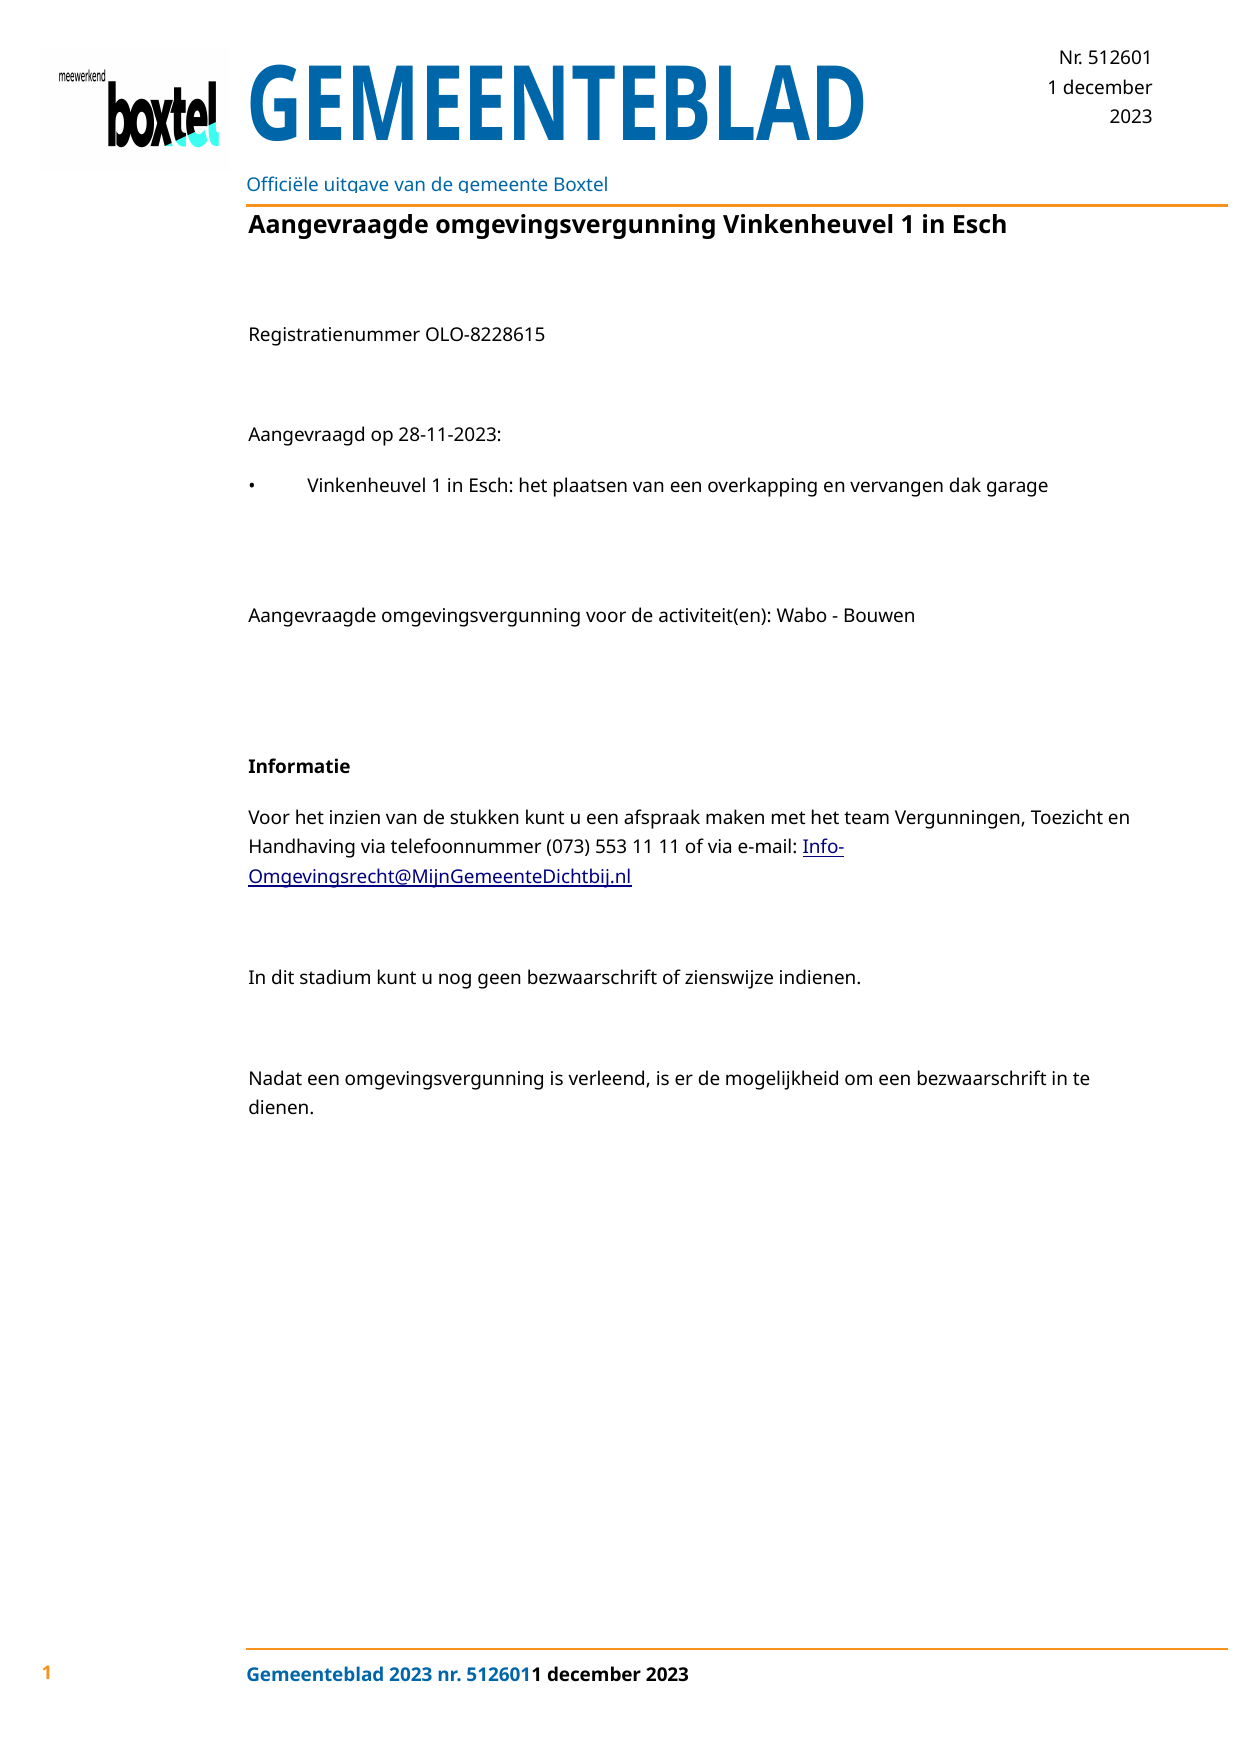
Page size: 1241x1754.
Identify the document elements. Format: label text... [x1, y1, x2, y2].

text In dit stadium kunt u nog geen bezwaarschrift of zienswijze indienen. [248, 964, 1152, 990]
text Aangevraagde omgevingsvergunning voor de activiteit(en): Wabo - Bouwen [248, 602, 1152, 628]
text Informatie [248, 754, 1152, 779]
list Vinkenheuvel 1 in Esch: het plaatsen van een overkapping en vervangen dak garage [248, 472, 1152, 498]
text Aangevraagde omgevingsvergunning Vinkenheuvel 1 in Esch [248, 207, 1152, 241]
text Nadat een omgevingsvergunning is verleend, is er de mogelijkheid om een bezwaarschrift in te dienen. [248, 1065, 1152, 1120]
picture [41, 47, 231, 172]
text Voor het inzien van de stukken kunt u een afspraak maken met het team Vergunningen, Toezicht en Handhaving via telefoonnummer (073) 553 11 11 of via e-mail: Info-Omgevingsrecht@MijnGemeenteDichtbij.nl [248, 804, 1152, 889]
text Registratienummer OLO-8228615 [248, 321, 1152, 346]
text Aangevraagd op 28-11-2023: [248, 422, 1152, 447]
